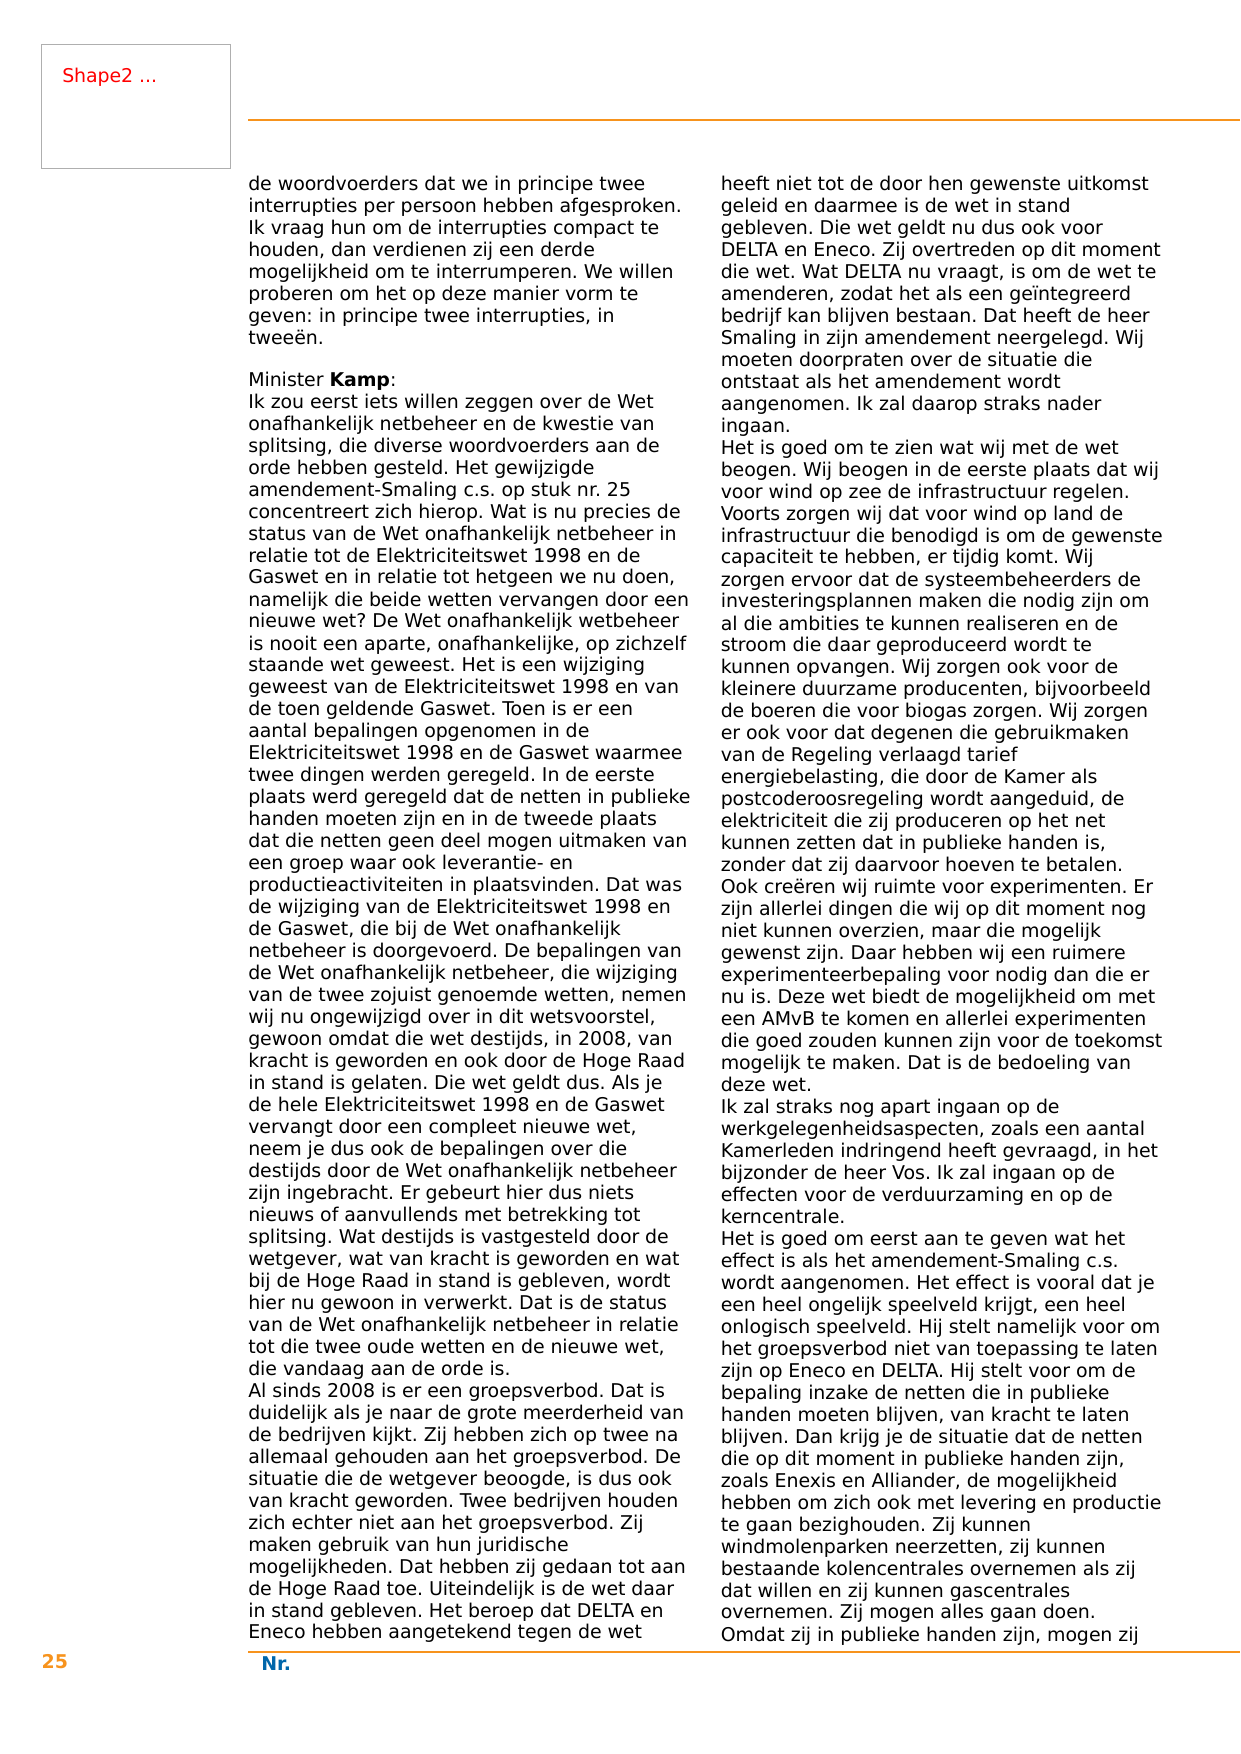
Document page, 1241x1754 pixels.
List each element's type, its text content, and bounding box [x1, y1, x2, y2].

text Ik zou eerst iets willen zeggen over de Wet onafhankelijk netbeheer en de kwestie van splitsing, die diverse woordvoerders aan de orde hebben gesteld. Het gewijzigde amendement-Smaling c.s. op stuk nr. 25 concentreert zich hierop. Wat is nu precies de status van de Wet onafhankelijk netbeheer in relatie tot de Elektriciteitswet 1998 en de Gaswet en in relatie tot hetgeen we nu doen, namelijk die beide wetten vervangen door een nieuwe wet? De Wet onafhankelijk wetbeheer is nooit een aparte, onafhankelijke, op zichzelf staande wet geweest. Het is een wijziging geweest van de Elektriciteitswet 1998 en van de toen geldende Gaswet. Toen is er een aantal bepalingen opgenomen in de Elektriciteitswet 1998 en de Gaswet waarmee twee dingen werden geregeld. In de eerste plaats werd geregeld dat de netten in publieke handen moeten zijn en in de tweede plaats dat die netten geen deel mogen uitmaken van een groep waar ook leverantie- en productieactiviteiten in plaatsvinden. Dat was de wijziging van de Elektriciteitswet 1998 en de Gaswet, die bij de Wet onafhankelijk netbeheer is doorgevoerd. De bepalingen van de Wet onafhankelijk netbeheer, die wijziging van de twee zojuist genoemde wetten, nemen wij nu ongewijzigd over in dit wetsvoorstel, gewoon omdat die wet destijds, in 2008, van kracht is geworden en ook door de Hoge Raad in stand is gelaten. Die wet geldt dus. Als je de hele Elektriciteitswet 1998 en de Gaswet vervangt door een compleet nieuwe wet, neem je dus ook de bepalingen over die destijds door de Wet onafhankelijk netbeheer zijn ingebracht. Er gebeurt hier dus niets nieuws of aanvullends met betrekking tot splitsing. Wat destijds is vastgesteld door de wetgever, wat van kracht is geworden en wat bij de Hoge Raad in stand is gebleven, wordt hier nu gewoon in verwerkt. Dat is de status van de Wet onafhankelijk netbeheer in relatie tot die twee oude wetten en de nieuwe wet, die vandaag aan de orde is. [248, 391, 691, 1380]
text de woordvoerders dat we in principe twee interrupties per persoon hebben afgesproken. Ik vraag hun om de interrupties compact te houden, dan verdienen zij een derde mogelijkheid om te interrumperen. We willen proberen om het op deze manier vorm te geven: in principe twee interrupties, in tweeën. [248, 173, 691, 349]
text Het is goed om te zien wat wij met de wet beogen. Wij beogen in de eerste plaats dat wij voor wind op zee de infrastructuur regelen. Voorts zorgen wij dat voor wind op land de infrastructuur die benodigd is om de gewenste capaciteit te hebben, er tijdig komt. Wij zorgen ervoor dat de systeembeheerders de investeringsplannen maken die nodig zijn om al die ambities te kunnen realiseren en de stroom die daar geproduceerd wordt te kunnen opvangen. Wij zorgen ook voor de kleinere duurzame producenten, bijvoorbeeld de boeren die voor biogas zorgen. Wij zorgen er ook voor dat degenen die gebruikmaken van de Regeling verlaagd tarief energiebelasting, die door de Kamer als postcoderoosregeling wordt aangeduid, de elektriciteit die zij produceren op het net kunnen zetten dat in publieke handen is, zonder dat zij daarvoor hoeven te betalen. Ook creëren wij ruimte voor experimenten. Er zijn allerlei dingen die wij op dit moment nog niet kunnen overzien, maar die mogelijk gewenst zijn. Daar hebben wij een ruimere experimenteerbepaling voor nodig dan die er nu is. Deze wet biedt de mogelijkheid om met een AMvB te komen en allerlei experimenten die goed zouden kunnen zijn voor de toekomst mogelijk te maken. Dat is de bedoeling van deze wet. [721, 437, 1163, 1096]
text heeft niet tot de door hen gewenste uitkomst geleid en daarmee is de wet in stand gebleven. Die wet geldt nu dus ook voor DELTA en Eneco. Zij overtreden op dit moment die wet. Wat DELTA nu vraagt, is om de wet te amenderen, zodat het als een geïntegreerd bedrijf kan blijven bestaan. Dat heeft de heer Smaling in zijn amendement neergelegd. Wij moeten doorpraten over de situatie die ontstaat als het amendement wordt aangenomen. Ik zal daarop straks nader ingaan. [721, 173, 1163, 437]
text Minister Kamp: [248, 369, 691, 391]
text Het is goed om eerst aan te geven wat het effect is als het amendement-Smaling c.s. wordt aangenomen. Het effect is vooral dat je een heel ongelijk speelveld krijgt, een heel onlogisch speelveld. Hij stelt namelijk voor om het groepsverbod niet van toepassing te laten zijn op Eneco en DELTA. Hij stelt voor om de bepaling inzake de netten die in publieke handen moeten blijven, van kracht te laten blijven. Dan krijg je de situatie dat de netten die op dit moment in publieke handen zijn, zoals Enexis en Alliander, de mogelijkheid hebben om zich ook met levering en productie te gaan bezighouden. Zij kunnen windmolenparken neerzetten, zij kunnen bestaande kolencentrales overnemen als zij dat willen en zij kunnen gascentrales overnemen. Zij mogen alles gaan doen. Omdat zij in publieke handen zijn, mogen zij [721, 1228, 1163, 1645]
text Ik zal straks nog apart ingaan op de werkgelegenheidsaspecten, zoals een aantal Kamerleden indringend heeft gevraagd, in het bijzonder de heer Vos. Ik zal ingaan op de effecten voor de verduurzaming en op de kerncentrale. [721, 1096, 1163, 1228]
text Al sinds 2008 is er een groepsverbod. Dat is duidelijk als je naar de grote meerderheid van de bedrijven kijkt. Zij hebben zich op twee na allemaal gehouden aan het groepsverbod. De situatie die de wetgever beoogde, is dus ook van kracht geworden. Twee bedrijven houden zich echter niet aan het groepsverbod. Zij maken gebruik van hun juridische mogelijkheden. Dat hebben zij gedaan tot aan de Hoge Raad toe. Uiteindelijk is de wet daar in stand gebleven. Het beroep dat DELTA en Eneco hebben aangetekend tegen de wet [248, 1380, 691, 1643]
